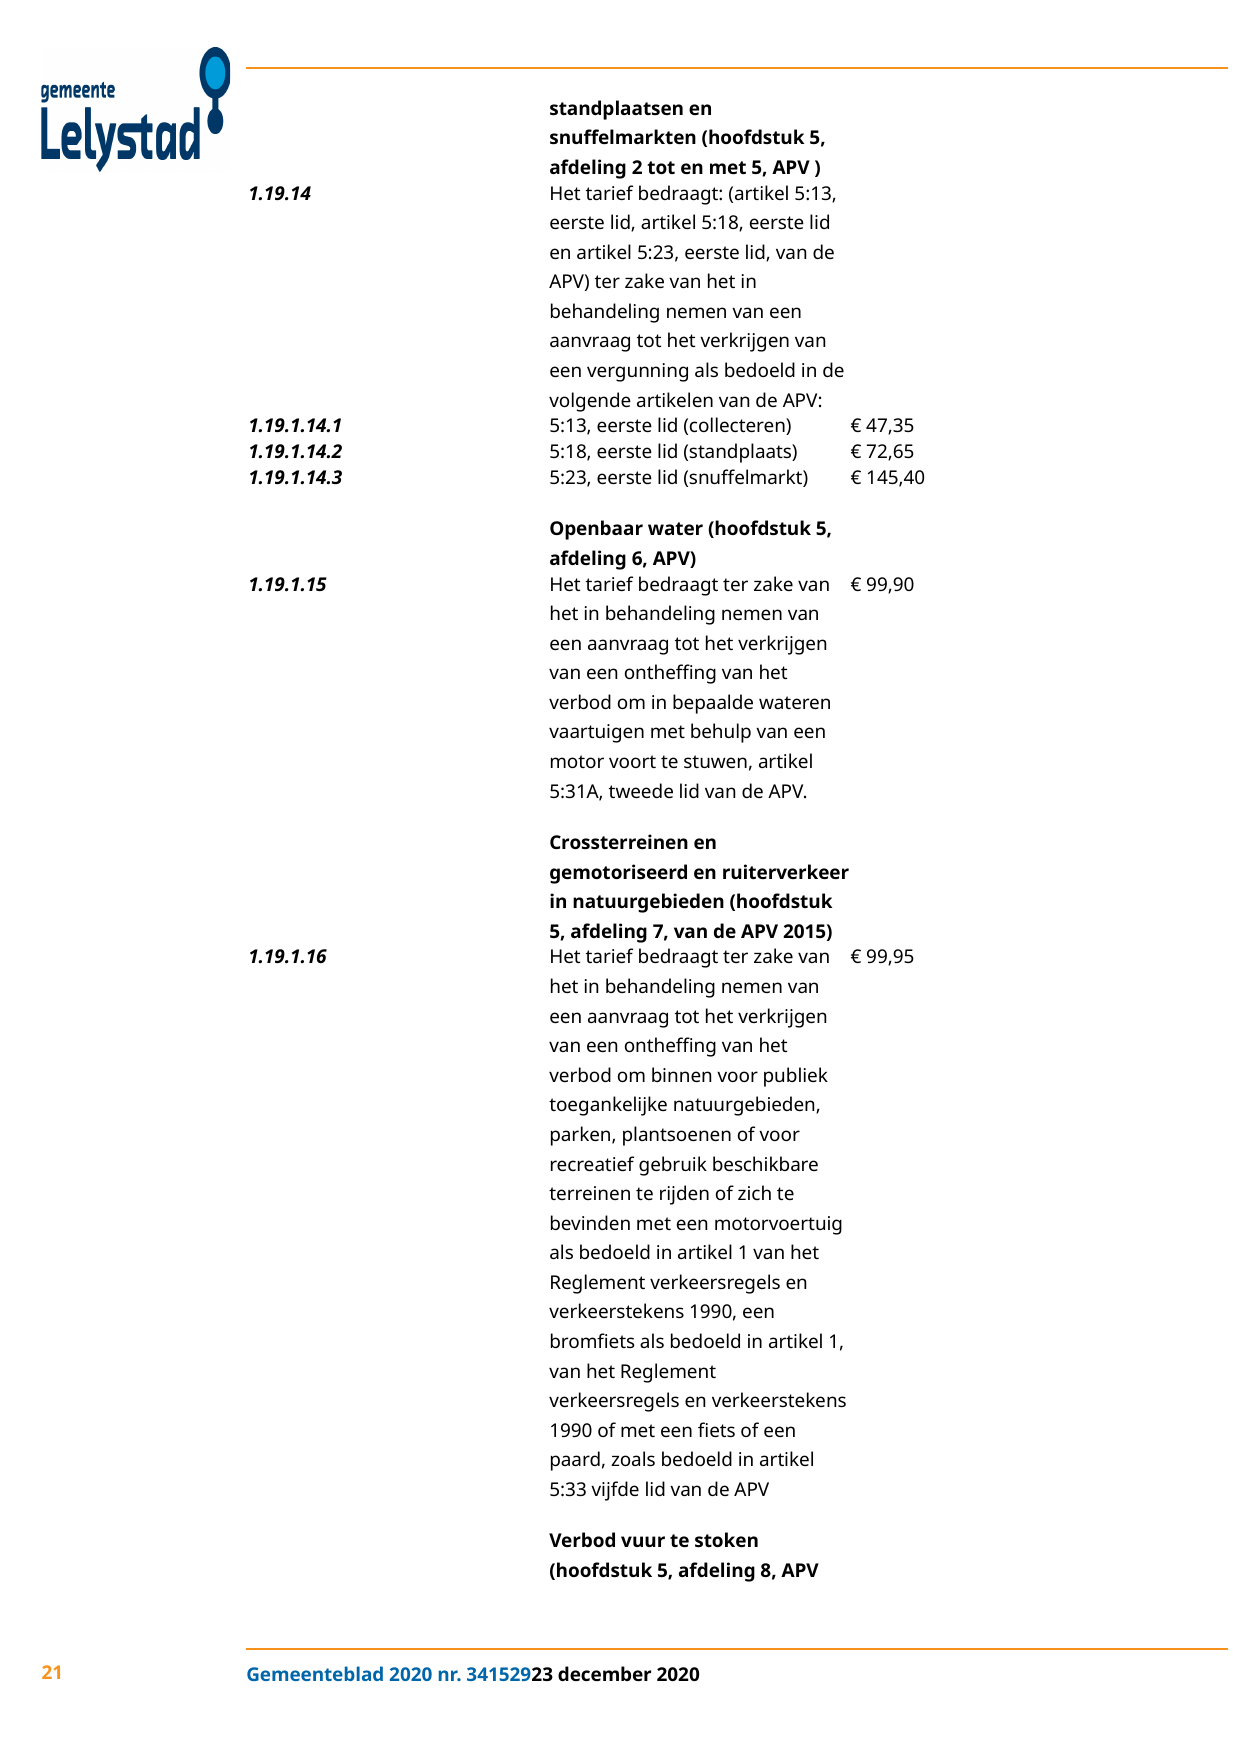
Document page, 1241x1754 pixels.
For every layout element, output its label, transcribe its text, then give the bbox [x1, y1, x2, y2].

table_cell [248, 95, 549, 180]
table_cell [850, 829, 1152, 944]
table_cell [850, 515, 1152, 571]
table_cell Crossterreinen en gemotoriseerd en ruiterverkeer in natuurgebieden (hoofdstuk 5, afdeling 7, van de APV 2015) [549, 829, 850, 944]
table_cell [248, 804, 549, 829]
table_cell standplaatsen en snuffelmarkten (hoofdstuk 5, afdeling 2 tot en met 5, APV ) [549, 95, 850, 180]
table_cell [850, 180, 1152, 412]
table_cell [248, 1528, 549, 1583]
table_cell Het tarief bedraagt ter zake van het in behandeling nemen van een aanvraag tot het verkrijgen van een ontheffing van het verbod om binnen voor publiek toegankelijke natuurgebieden, parken, plantsoenen of voor recreatief gebruik beschikbare terreinen te rijden of zich te bevinden met een motorvoertuig als bedoeld in artikel 1 van het Reglement verkeersregels en verkeerstekens 1990, een bromfiets als bedoeld in artikel 1, van het Reglement verkeersregels en verkeerstekens 1990 of met een fiets of een paard, zoals bedoeld in artikel 5:33 vijfde lid van de APV [549, 944, 850, 1502]
table_cell [549, 804, 850, 829]
table_cell € 99,95 [850, 944, 1152, 1502]
table_cell Het tarief bedraagt: (artikel 5:13, eerste lid, artikel 5:18, eerste lid en artikel 5:23, eerste lid, van de APV) ter zake van het in behandeling nemen van een aanvraag tot het verkrijgen van een vergunning als bedoeld in de volgende artikelen van de APV: [549, 180, 850, 412]
table_cell 1.19.1.14.3 [248, 464, 549, 490]
table_cell 1.19.1.16 [248, 944, 549, 1502]
table_cell [248, 490, 549, 515]
table_cell Openbaar water (hoofdstuk 5, afdeling 6, APV) [549, 515, 850, 571]
table_cell [850, 490, 1152, 515]
table_cell [549, 490, 850, 515]
table_cell 1.19.14 [248, 180, 549, 412]
table_cell [248, 515, 549, 571]
table_cell Verbod vuur te stoken (hoofdstuk 5, afdeling 8, APV [549, 1528, 850, 1583]
table_cell € 145,40 [850, 464, 1152, 490]
table_cell [248, 1502, 549, 1528]
table_cell [850, 1502, 1152, 1528]
table_cell [850, 95, 1152, 180]
table_cell 1.19.1.14.2 [248, 438, 549, 464]
table_cell [549, 1502, 850, 1528]
table_cell 5:23, eerste lid (snuffelmarkt) [549, 464, 850, 490]
table_cell € 72,65 [850, 438, 1152, 464]
table_cell [850, 804, 1152, 829]
table_cell Het tarief bedraagt ter zake van het in behandeling nemen van een aanvraag tot het verkrijgen van een ontheffing van het verbod om in bepaalde wateren vaartuigen met behulp van een motor voort te stuwen, artikel 5:31A, tweede lid van de APV. [549, 571, 850, 803]
table_cell 5:13, eerste lid (collecteren) [549, 413, 850, 438]
table_cell € 47,35 [850, 413, 1152, 438]
table_cell 5:18, eerste lid (standplaats) [549, 438, 850, 464]
table_cell € 99,90 [850, 571, 1152, 803]
table_cell [248, 829, 549, 944]
table_cell 1.19.1.15 [248, 571, 549, 803]
picture [41, 47, 231, 172]
table_cell [850, 1528, 1152, 1583]
table_cell 1.19.1.14.1 [248, 413, 549, 438]
